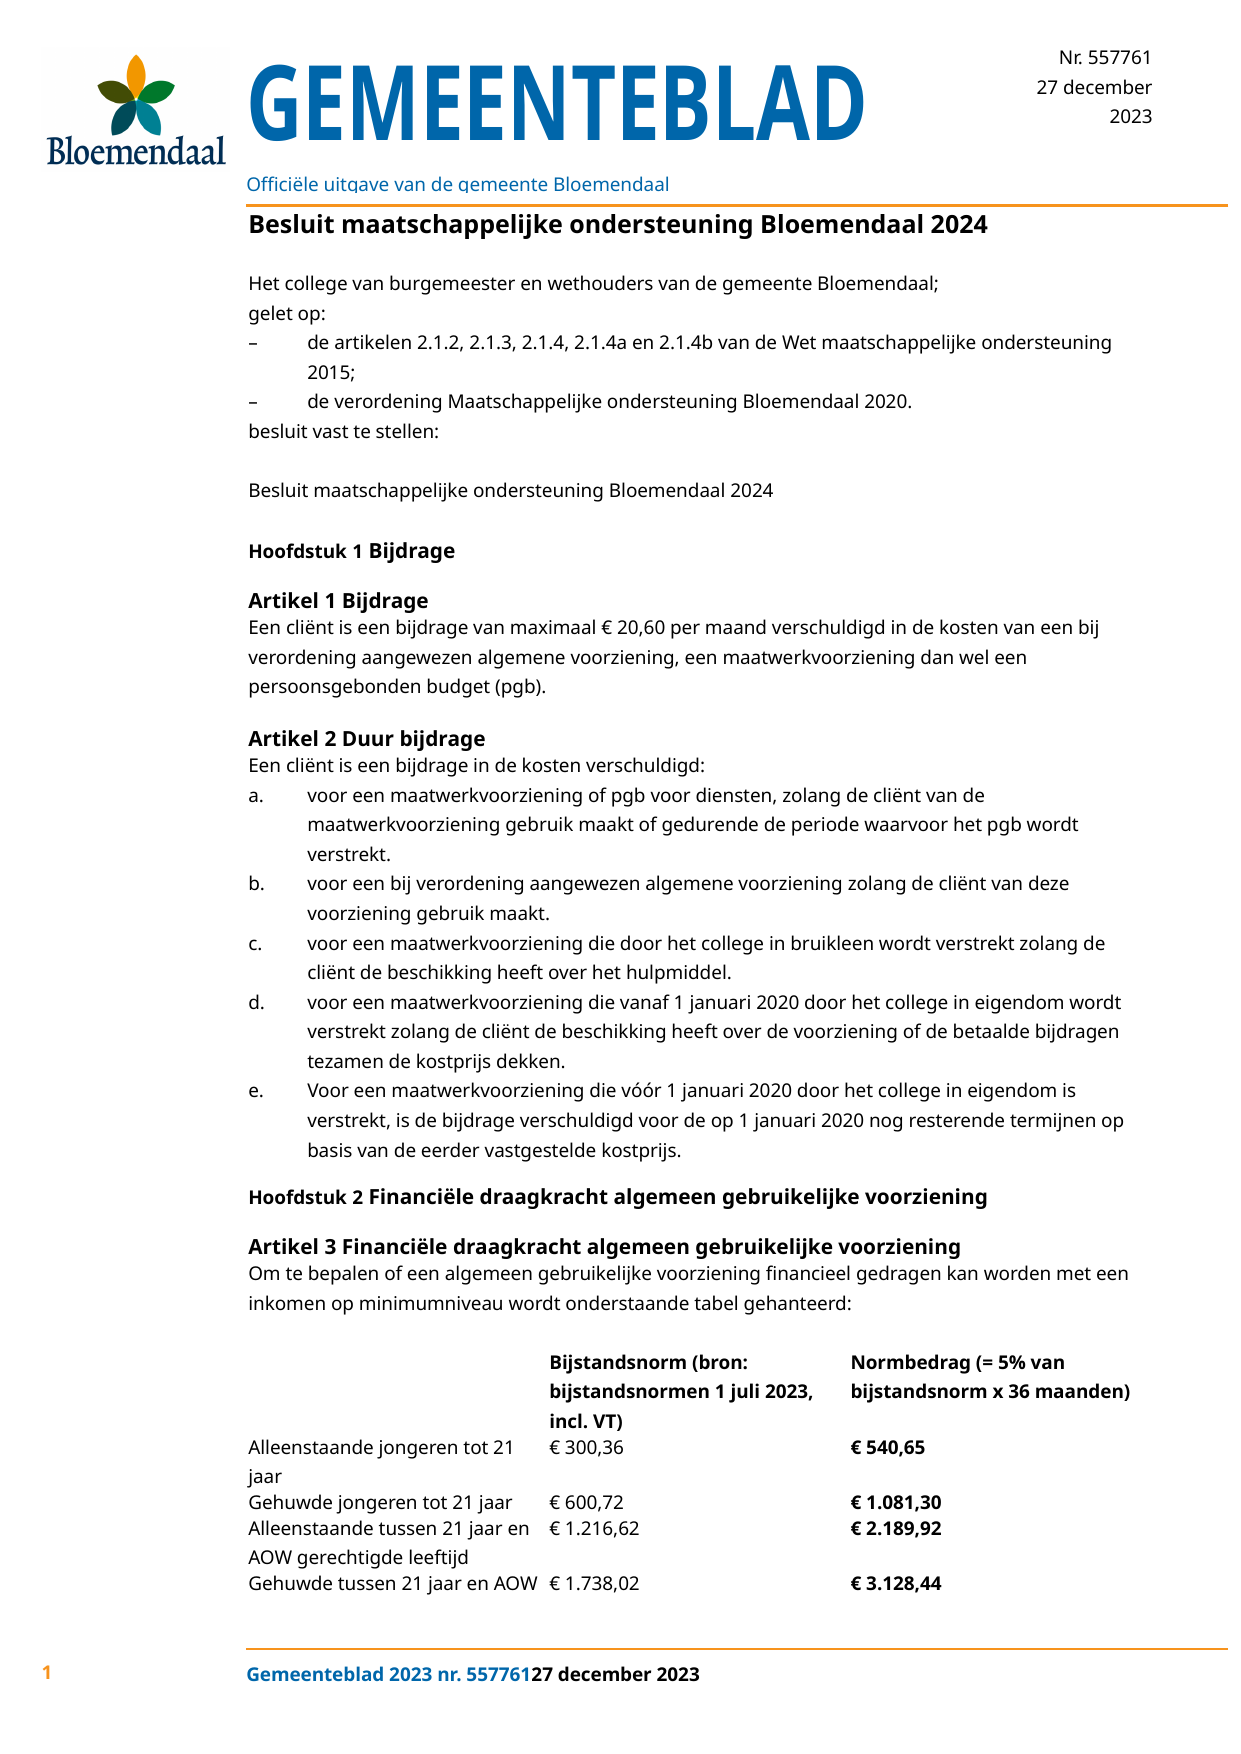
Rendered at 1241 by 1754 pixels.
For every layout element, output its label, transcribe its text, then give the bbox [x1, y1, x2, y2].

text besluit vast te stellen: [248, 418, 1152, 444]
table_cell € 1.081,30 [850, 1489, 1152, 1515]
table_cell € 1.738,02 [549, 1570, 850, 1596]
table_cell € 2.189,92 [850, 1515, 1152, 1570]
text Besluit maatschappelijke ondersteuning Bloemendaal 2024 [248, 477, 1152, 503]
table_cell € 540,65 [850, 1434, 1152, 1489]
table_header [248, 1349, 549, 1434]
table_header Normbedrag (= 5% van bijstandsnorm x 36 maanden) [850, 1349, 1152, 1434]
table_header Bijstandsnorm (bron: bijstandsnormen 1 juli 2023, incl. VT) [549, 1349, 850, 1434]
text Om te bepalen of een algemeen gebruikelijke voorziening financieel gedragen kan worden met een inkomen op minimumniveau wordt onderstaande tabel gehanteerd: [248, 1260, 1152, 1316]
list Voor een maatwerkvoorziening die vóór 1 januari 2020 door het college in eigendom is verstrekt, is de bijdrage verschuldigd voor de op 1 januari 2020 nog resterende termijnen op basis van de eerder vastgestelde kostprijs. [248, 1078, 1152, 1163]
table_cell Alleenstaande tussen 21 jaar en AOW gerechtigde leeftijd [248, 1515, 549, 1570]
list voor een maatwerkvoorziening die door het college in bruikleen wordt verstrekt zolang de cliënt de beschikking heeft over het hulpmiddel. [248, 930, 1152, 985]
text Het college van burgemeester en wethouders van de gemeente Bloemendaal; [248, 270, 1152, 296]
table_cell Alleenstaande jongeren tot 21 jaar [248, 1434, 549, 1489]
list de verordening Maatschappelijke ondersteuning Bloemendaal 2020. [248, 389, 1152, 414]
table_cell € 3.128,44 [850, 1570, 1152, 1596]
table_cell € 600,72 [549, 1489, 850, 1515]
table_cell Gehuwde tussen 21 jaar en AOW [248, 1570, 549, 1596]
text Hoofdstuk 2 Financiële draagkracht algemeen gebruikelijke voorziening [248, 1182, 1152, 1211]
list voor een maatwerkvoorziening of pgb voor diensten, zolang de cliënt van de maatwerkvoorziening gebruik maakt of gedurende de periode waarvoor het pgb wordt verstrekt. [248, 782, 1152, 867]
text Een cliënt is een bijdrage in de kosten verschuldigd: [248, 752, 1152, 778]
list de artikelen 2.1.2, 2.1.3, 2.1.4, 2.1.4a en 2.1.4b van de Wet maatschappelijke ondersteuning 2015; [248, 329, 1152, 385]
text gelet op: [248, 300, 1152, 326]
text Artikel 3 Financiële draagkracht algemeen gebruikelijke voorziening [248, 1232, 1152, 1260]
picture [41, 47, 231, 172]
text Besluit maatschappelijke ondersteuning Bloemendaal 2024 [248, 207, 1152, 241]
list voor een maatwerkvoorziening die vanaf 1 januari 2020 door het college in eigendom wordt verstrekt zolang de cliënt de beschikking heeft over de voorziening of de betaalde bijdragen tezamen de kostprijs dekken. [248, 989, 1152, 1074]
text Artikel 2 Duur bijdrage [248, 724, 1152, 752]
table_cell € 1.216,62 [549, 1515, 850, 1570]
table_cell Gehuwde jongeren tot 21 jaar [248, 1489, 549, 1515]
text Hoofdstuk 1 Bijdrage [248, 537, 1152, 565]
list voor een bij verordening aangewezen algemene voorziening zolang de cliënt van deze voorziening gebruik maakt. [248, 871, 1152, 926]
table_cell € 300,36 [549, 1434, 850, 1489]
text Artikel 1 Bijdrage [248, 586, 1152, 614]
text Een cliënt is een bijdrage van maximaal € 20,60 per maand verschuldigd in de kosten van een bij verordening aangewezen algemene voorziening, een maatwerkvoorziening dan wel een persoonsgebonden budget (pgb). [248, 614, 1152, 699]
